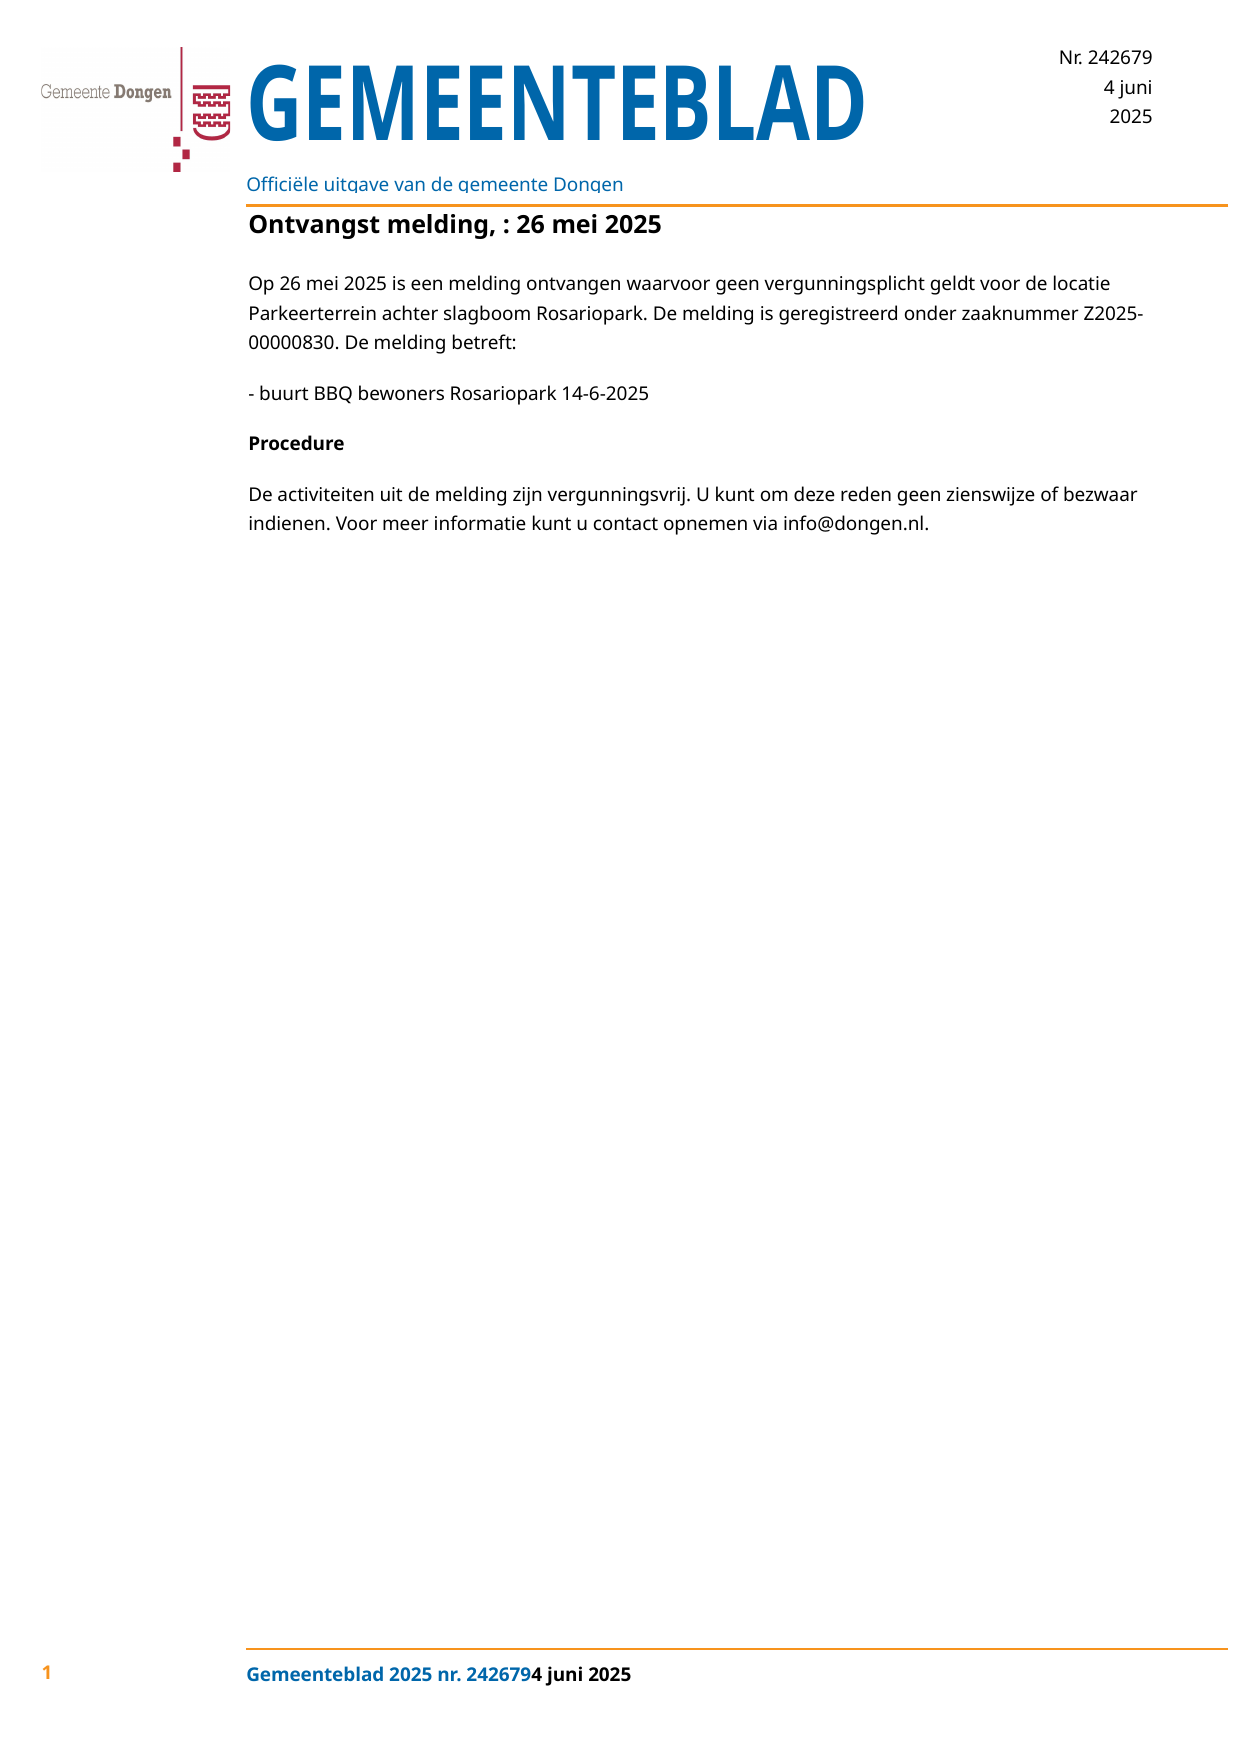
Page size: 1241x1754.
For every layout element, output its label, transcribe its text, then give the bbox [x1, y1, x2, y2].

text - buurt BBQ bewoners Rosariopark 14-6-2025 [248, 380, 1152, 406]
text Op 26 mei 2025 is een melding ontvangen waarvoor geen vergunningsplicht geldt voor de locatie Parkeerterrein achter slagboom Rosariopark. De melding is geregistreerd onder zaaknummer Z2025-00000830. De melding betreft: [248, 270, 1152, 355]
text Procedure [248, 430, 1152, 456]
picture [41, 47, 231, 172]
text Ontvangst melding, : 26 mei 2025 [248, 207, 1152, 241]
text De activiteiten uit de melding zijn vergunningsvrij. U kunt om deze reden geen zienswijze of bezwaar indienen. Voor meer informatie kunt u contact opnemen via info@dongen.nl. [248, 481, 1152, 536]
